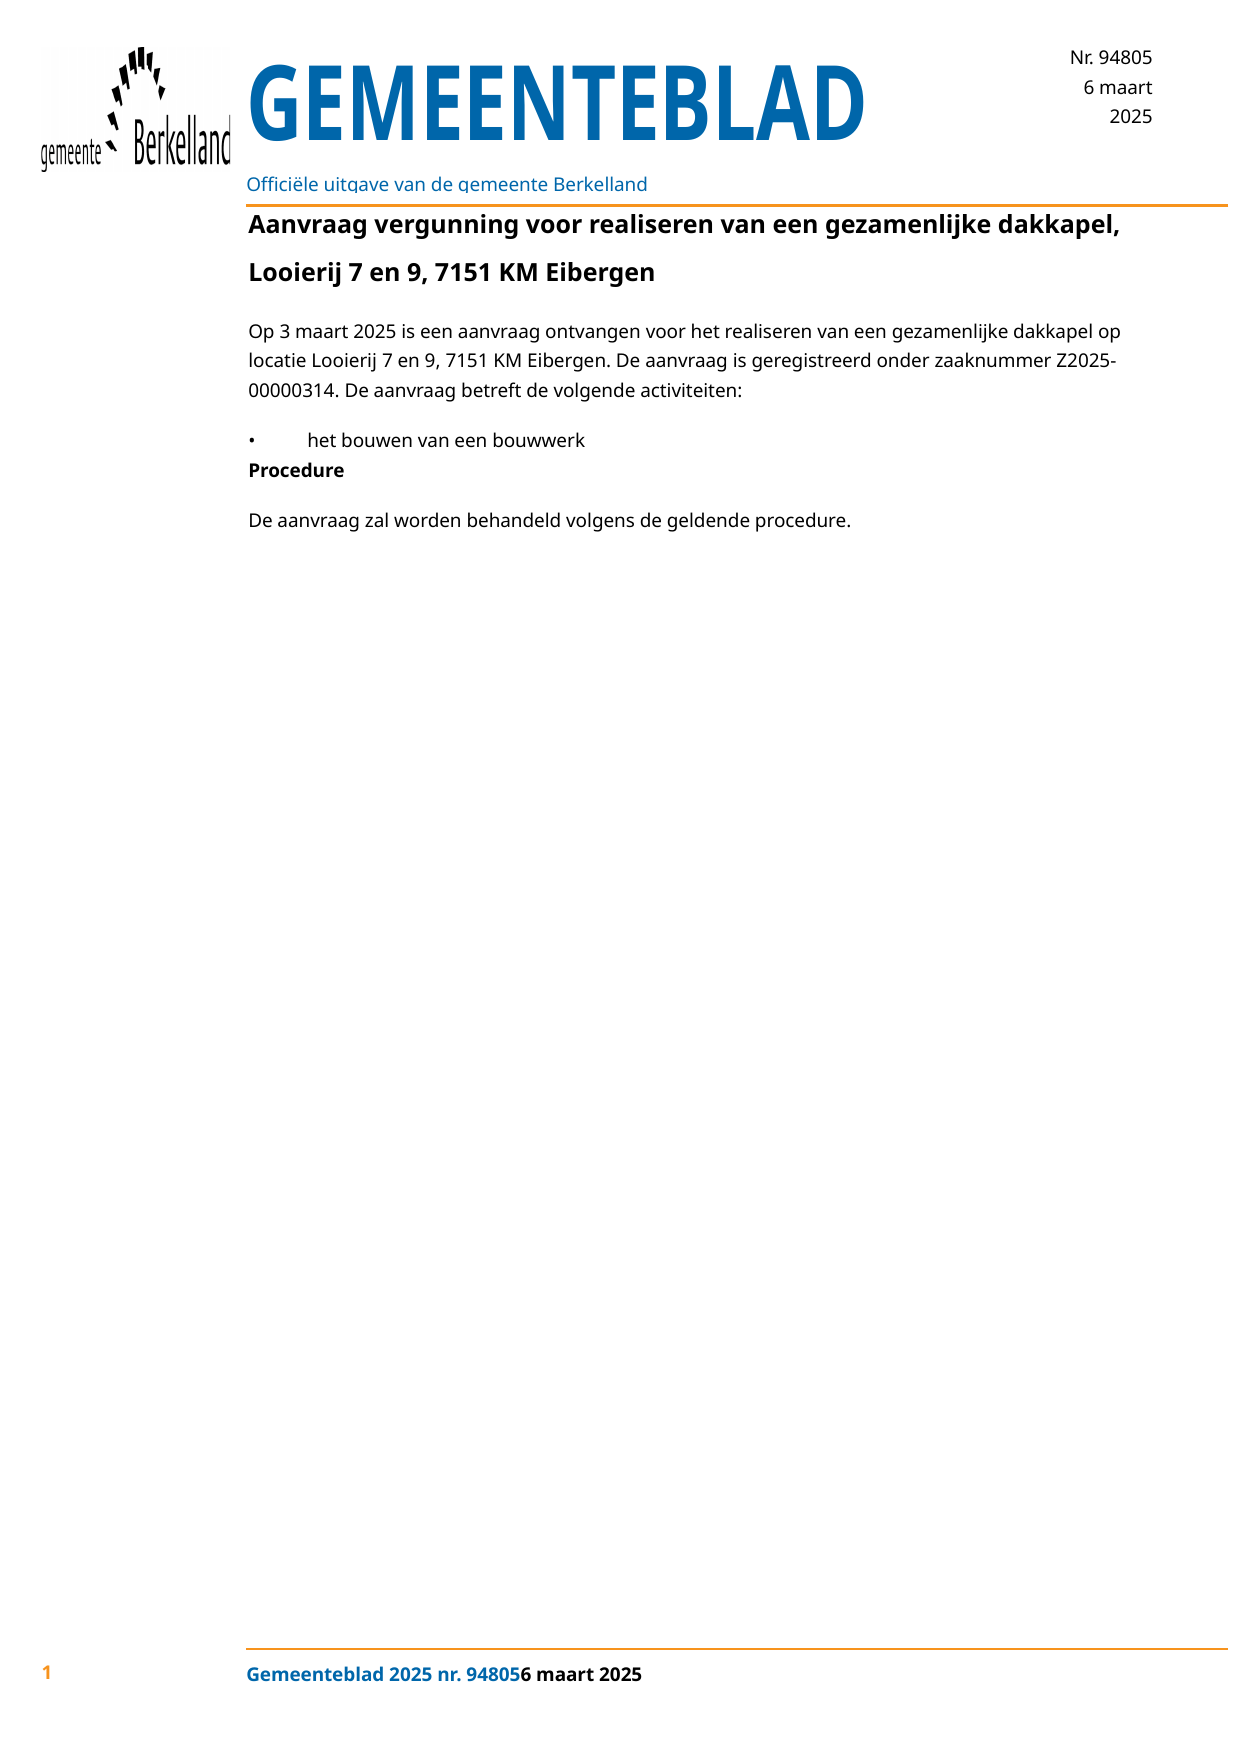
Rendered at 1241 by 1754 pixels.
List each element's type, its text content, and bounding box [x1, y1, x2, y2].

text Aanvraag vergunning voor realiseren van een gezamenlijke dakkapel, Looierij 7 en 9, 7151 KM Eibergen [248, 207, 1152, 288]
text Op 3 maart 2025 is een aanvraag ontvangen voor het realiseren van een gezamenlijke dakkapel op locatie Looierij 7 en 9, 7151 KM Eibergen. De aanvraag is geregistreerd onder zaaknummer Z2025-00000314. De aanvraag betreft de volgende activiteiten: [248, 318, 1152, 403]
picture [41, 47, 231, 172]
list het bouwen van een bouwwerk [248, 427, 1152, 453]
text De aanvraag zal worden behandeld volgens de geldende procedure. [248, 507, 1152, 533]
text Procedure [248, 457, 1152, 483]
